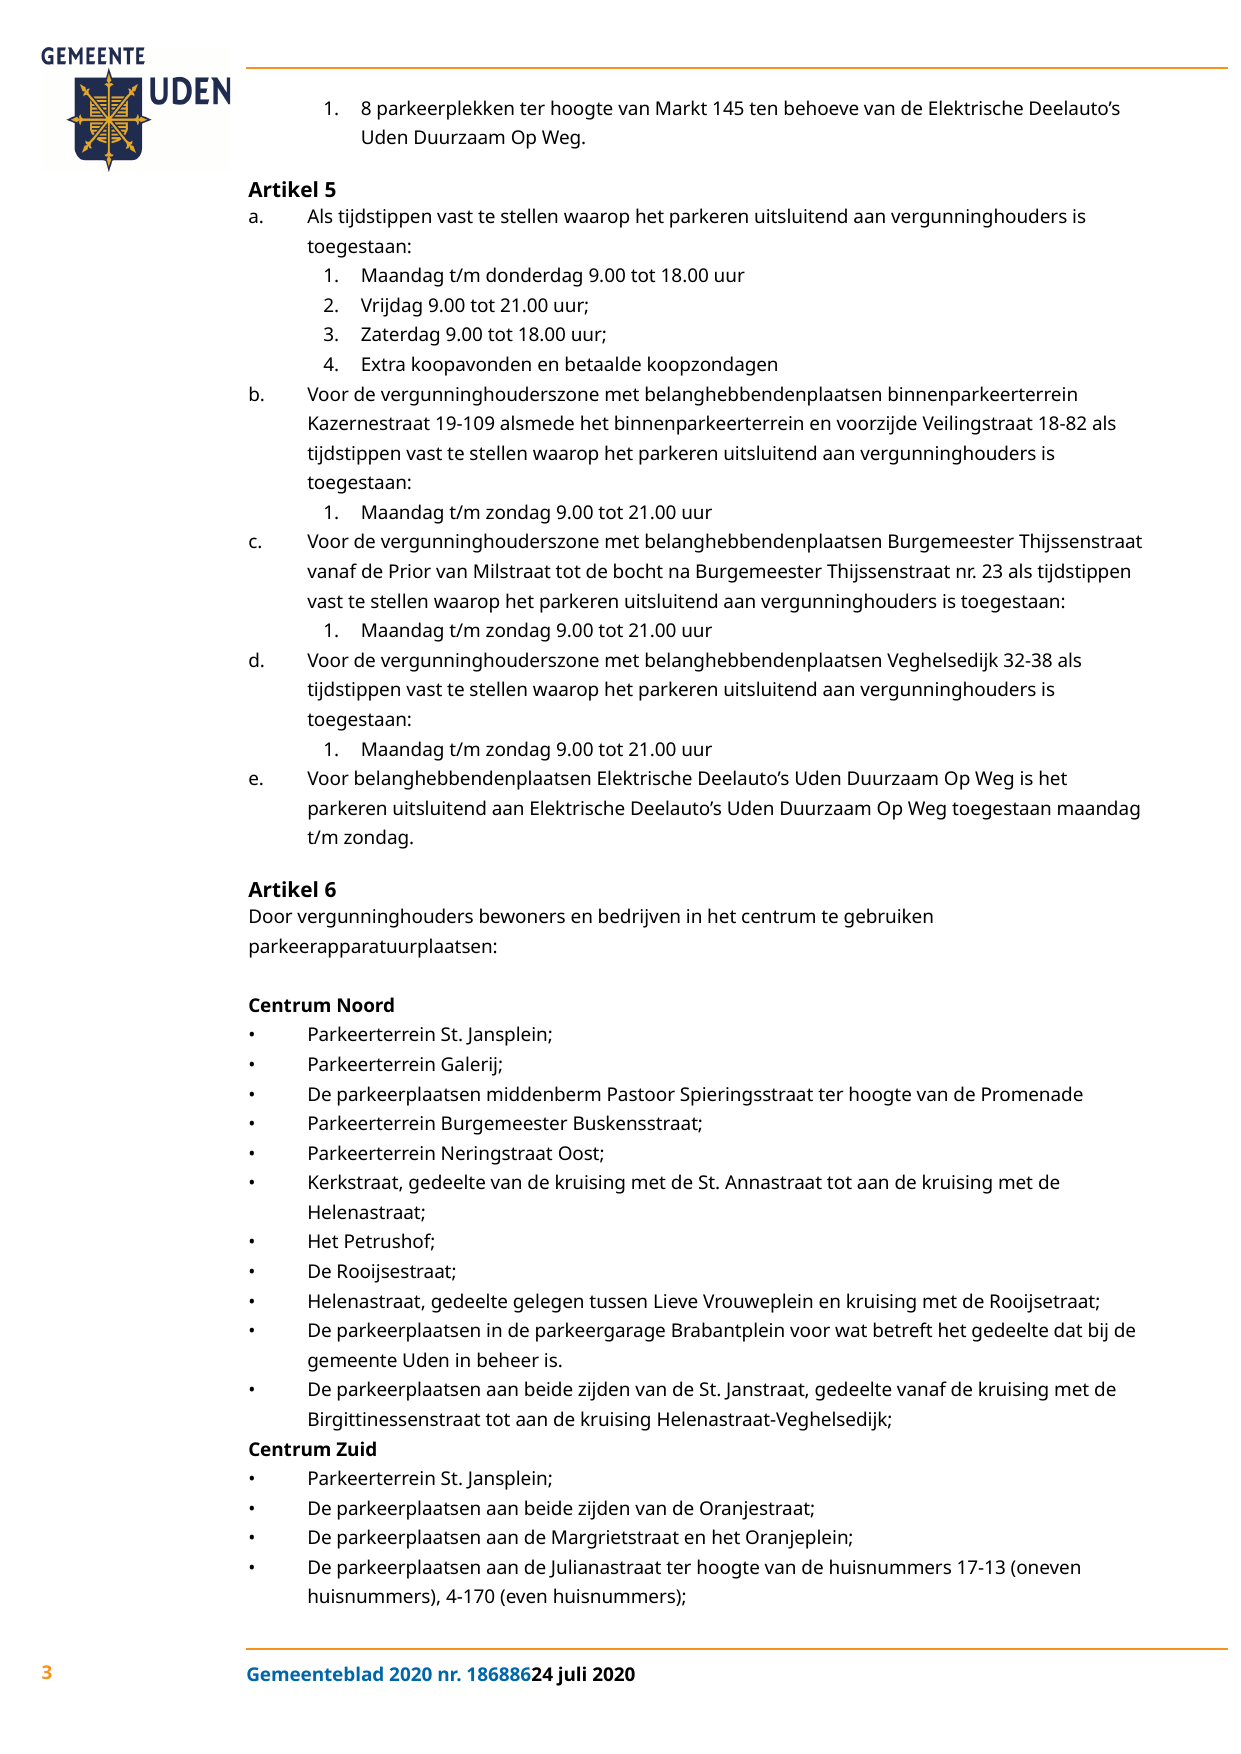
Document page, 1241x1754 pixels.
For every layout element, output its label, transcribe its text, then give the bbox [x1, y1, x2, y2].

list Extra koopavonden en betaalde koopzondagen [323, 351, 1152, 377]
text Door vergunninghouders bewoners en bedrijven in het centrum te gebruiken parkeerapparatuurplaatsen: [248, 903, 1152, 959]
list De parkeerplaatsen in de parkeergarage Brabantplein voor wat betreft het gedeelte dat bij de gemeente Uden in beheer is. [248, 1317, 1152, 1373]
list De parkeerplaatsen aan de Margrietstraat en het Oranjeplein; [248, 1524, 1152, 1550]
text Artikel 5 [248, 175, 1152, 203]
list Parkeerterrein Burgemeester Buskensstraat; [248, 1110, 1152, 1136]
list Voor de vergunninghouderszone met belanghebbendenplaatsen Veghelsedijk 32-38 als tijdstippen vast te stellen waarop het parkeren uitsluitend aan vergunninghouders is toegestaan: [248, 647, 1152, 732]
list Maandag t/m donderdag 9.00 tot 18.00 uur [323, 262, 1152, 288]
text Artikel 6 [248, 875, 1152, 903]
list Zaterdag 9.00 tot 18.00 uur; [323, 322, 1152, 347]
list De parkeerplaatsen aan beide zijden van de Oranjestraat; [248, 1495, 1152, 1521]
list De parkeerplaatsen middenberm Pastoor Spieringsstraat ter hoogte van de Promenade [248, 1081, 1152, 1107]
text Centrum Noord [248, 992, 1152, 1018]
list Als tijdstippen vast te stellen waarop het parkeren uitsluitend aan vergunninghouders is toegestaan: [248, 203, 1152, 258]
list 8 parkeerplekken ter hoogte van Markt 145 ten behoeve van de Elektrische Deelauto’s Uden Duurzaam Op Weg. [323, 95, 1152, 150]
list Maandag t/m zondag 9.00 tot 21.00 uur [323, 499, 1152, 525]
picture [41, 47, 231, 172]
list Kerkstraat, gedeelte van de kruising met de St. Annastraat tot aan de kruising met de Helenastraat; [248, 1169, 1152, 1225]
list Het Petrushof; [248, 1229, 1152, 1254]
list Maandag t/m zondag 9.00 tot 21.00 uur [323, 617, 1152, 643]
list De Rooijsestraat; [248, 1258, 1152, 1284]
list Parkeerterrein Galerij; [248, 1051, 1152, 1077]
list Parkeerterrein St. Jansplein; [248, 1465, 1152, 1491]
list De parkeerplaatsen aan de Julianastraat ter hoogte van de huisnummers 17-13 (oneven huisnummers), 4-170 (even huisnummers); [248, 1554, 1152, 1609]
list Voor de vergunninghouderszone met belanghebbendenplaatsen Burgemeester Thijssenstraat vanaf de Prior van Milstraat tot de bocht na Burgemeester Thijssenstraat nr. 23 als tijdstippen vast te stellen waarop het parkeren uitsluitend aan vergunninghouders is toegestaan: [248, 529, 1152, 613]
list Maandag t/m zondag 9.00 tot 21.00 uur [323, 736, 1152, 761]
list De parkeerplaatsen aan beide zijden van de St. Janstraat, gedeelte vanaf de kruising met de Birgittinessenstraat tot aan de kruising Helenastraat-Veghelsedijk; [248, 1377, 1152, 1432]
text Centrum Zuid [248, 1436, 1152, 1462]
list Vrijdag 9.00 tot 21.00 uur; [323, 292, 1152, 318]
list Helenastraat, gedeelte gelegen tussen Lieve Vrouweplein en kruising met de Rooijsetraat; [248, 1288, 1152, 1314]
list Parkeerterrein St. Jansplein; [248, 1022, 1152, 1047]
list Parkeerterrein Neringstraat Oost; [248, 1140, 1152, 1166]
list Voor de vergunninghouderszone met belanghebbendenplaatsen binnenparkeerterrein Kazernestraat 19-109 alsmede het binnenparkeerterrein en voorzijde Veilingstraat 18-82 als tijdstippen vast te stellen waarop het parkeren uitsluitend aan vergunninghouders is toegestaan: [248, 381, 1152, 495]
list Voor belanghebbendenplaatsen Elektrische Deelauto’s Uden Duurzaam Op Weg is het parkeren uitsluitend aan Elektrische Deelauto’s Uden Duurzaam Op Weg toegestaan maandag t/m zondag. [248, 765, 1152, 850]
